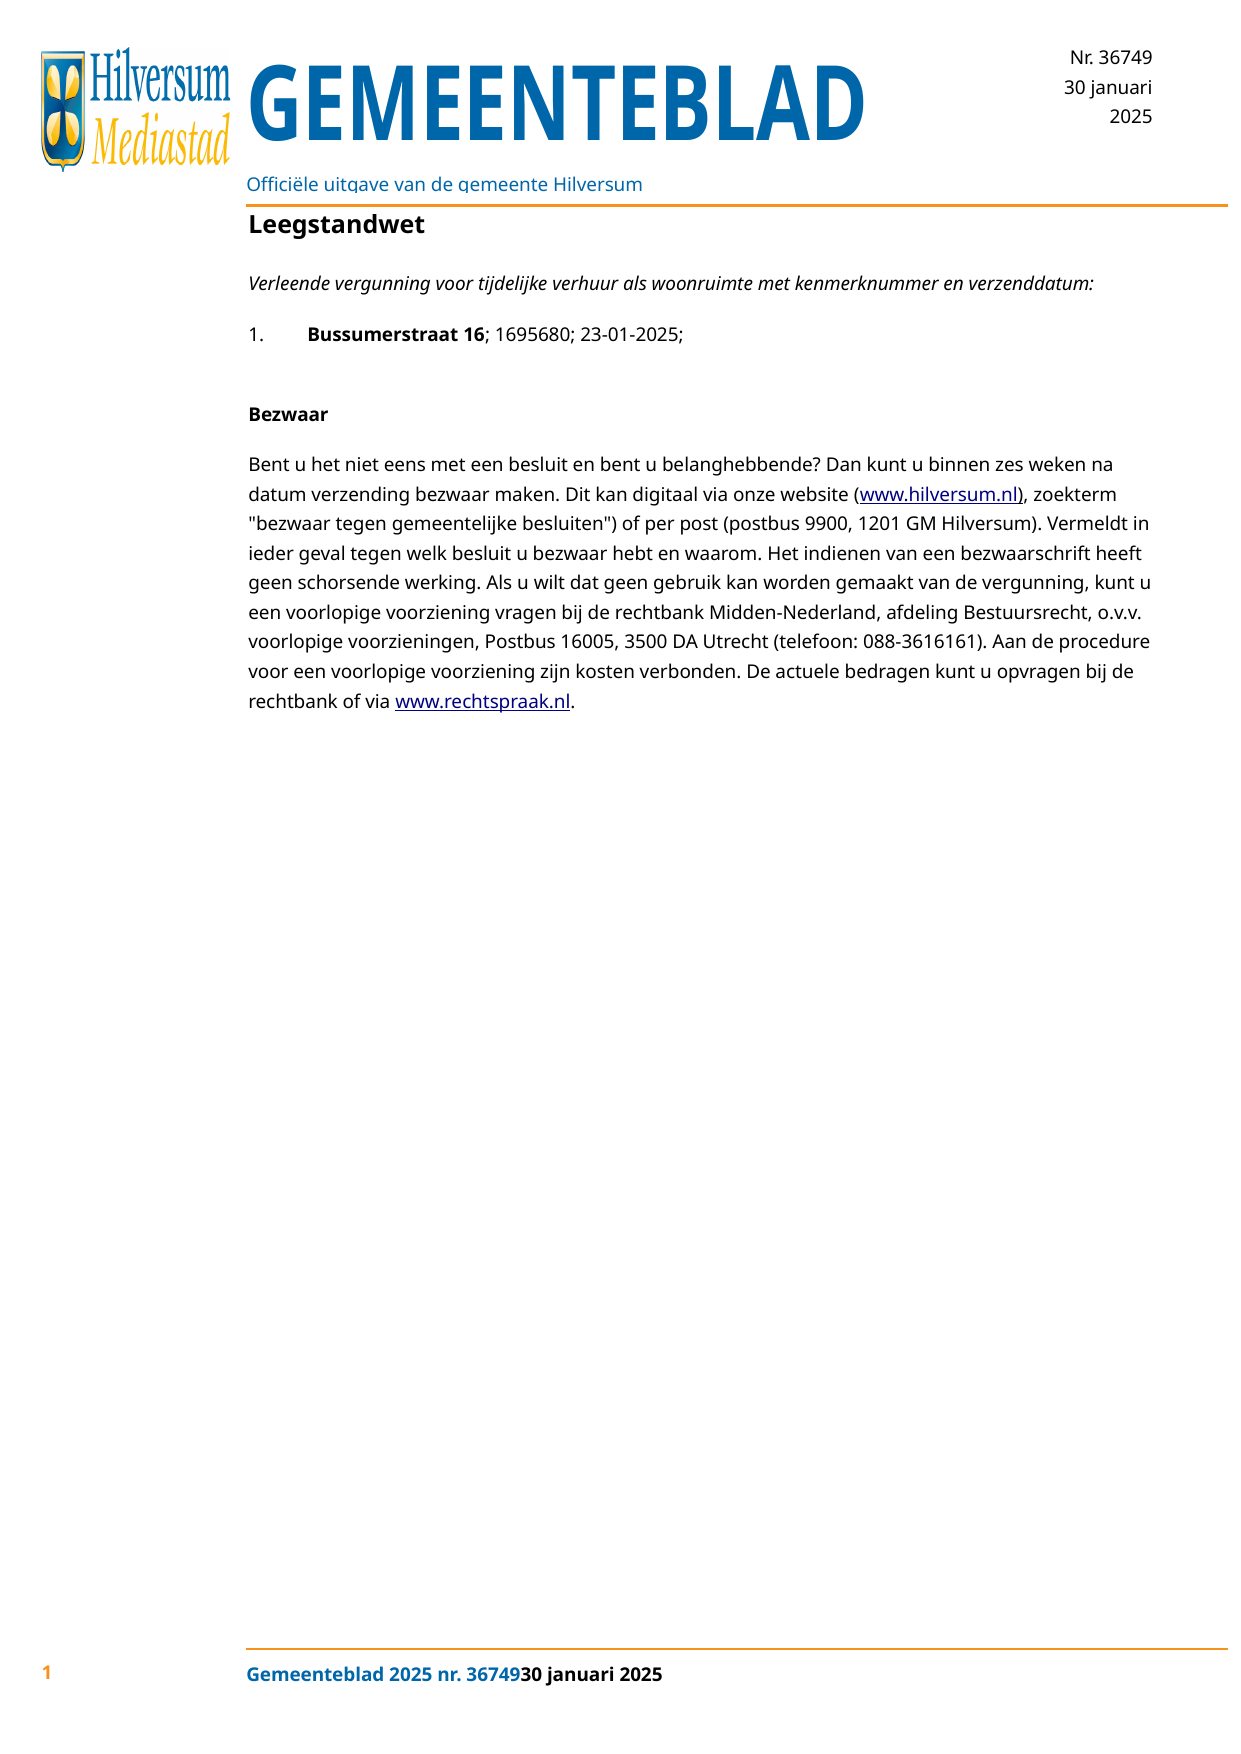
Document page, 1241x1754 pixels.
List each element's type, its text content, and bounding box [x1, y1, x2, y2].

text Verleende vergunning voor tijdelijke verhuur als woonruimte met kenmerknummer en verzenddatum: [248, 270, 1152, 296]
list Bussumerstraat 16; 1695680; 23-01-2025; [248, 321, 1152, 346]
text Bezwaar [248, 401, 1152, 426]
text Leegstandwet [248, 207, 1152, 241]
text Bent u het niet eens met een besluit en bent u belanghebbende? Dan kunt u binnen zes weken na datum verzending bezwaar maken. Dit kan digitaal via onze website (www.hilversum.nl), zoekterm "bezwaar tegen gemeentelijke besluiten") of per post (postbus 9900, 1201 GM Hilversum). Vermeldt in ieder geval tegen welk besluit u bezwaar hebt en waarom. Het indienen van een bezwaarschrift heeft geen schorsende werking. Als u wilt dat geen gebruik kan worden gemaakt van de vergunning, kunt u een voorlopige voorziening vragen bij de rechtbank Midden-Nederland, afdeling Bestuursrecht, o.v.v. voorlopige voorzieningen, Postbus 16005, 3500 DA Utrecht (telefoon: 088-3616161). Aan de procedure voor een voorlopige voorziening zijn kosten verbonden. De actuele bedragen kunt u opvragen bij de rechtbank of via www.rechtspraak.nl. [248, 451, 1152, 713]
picture [41, 47, 231, 172]
